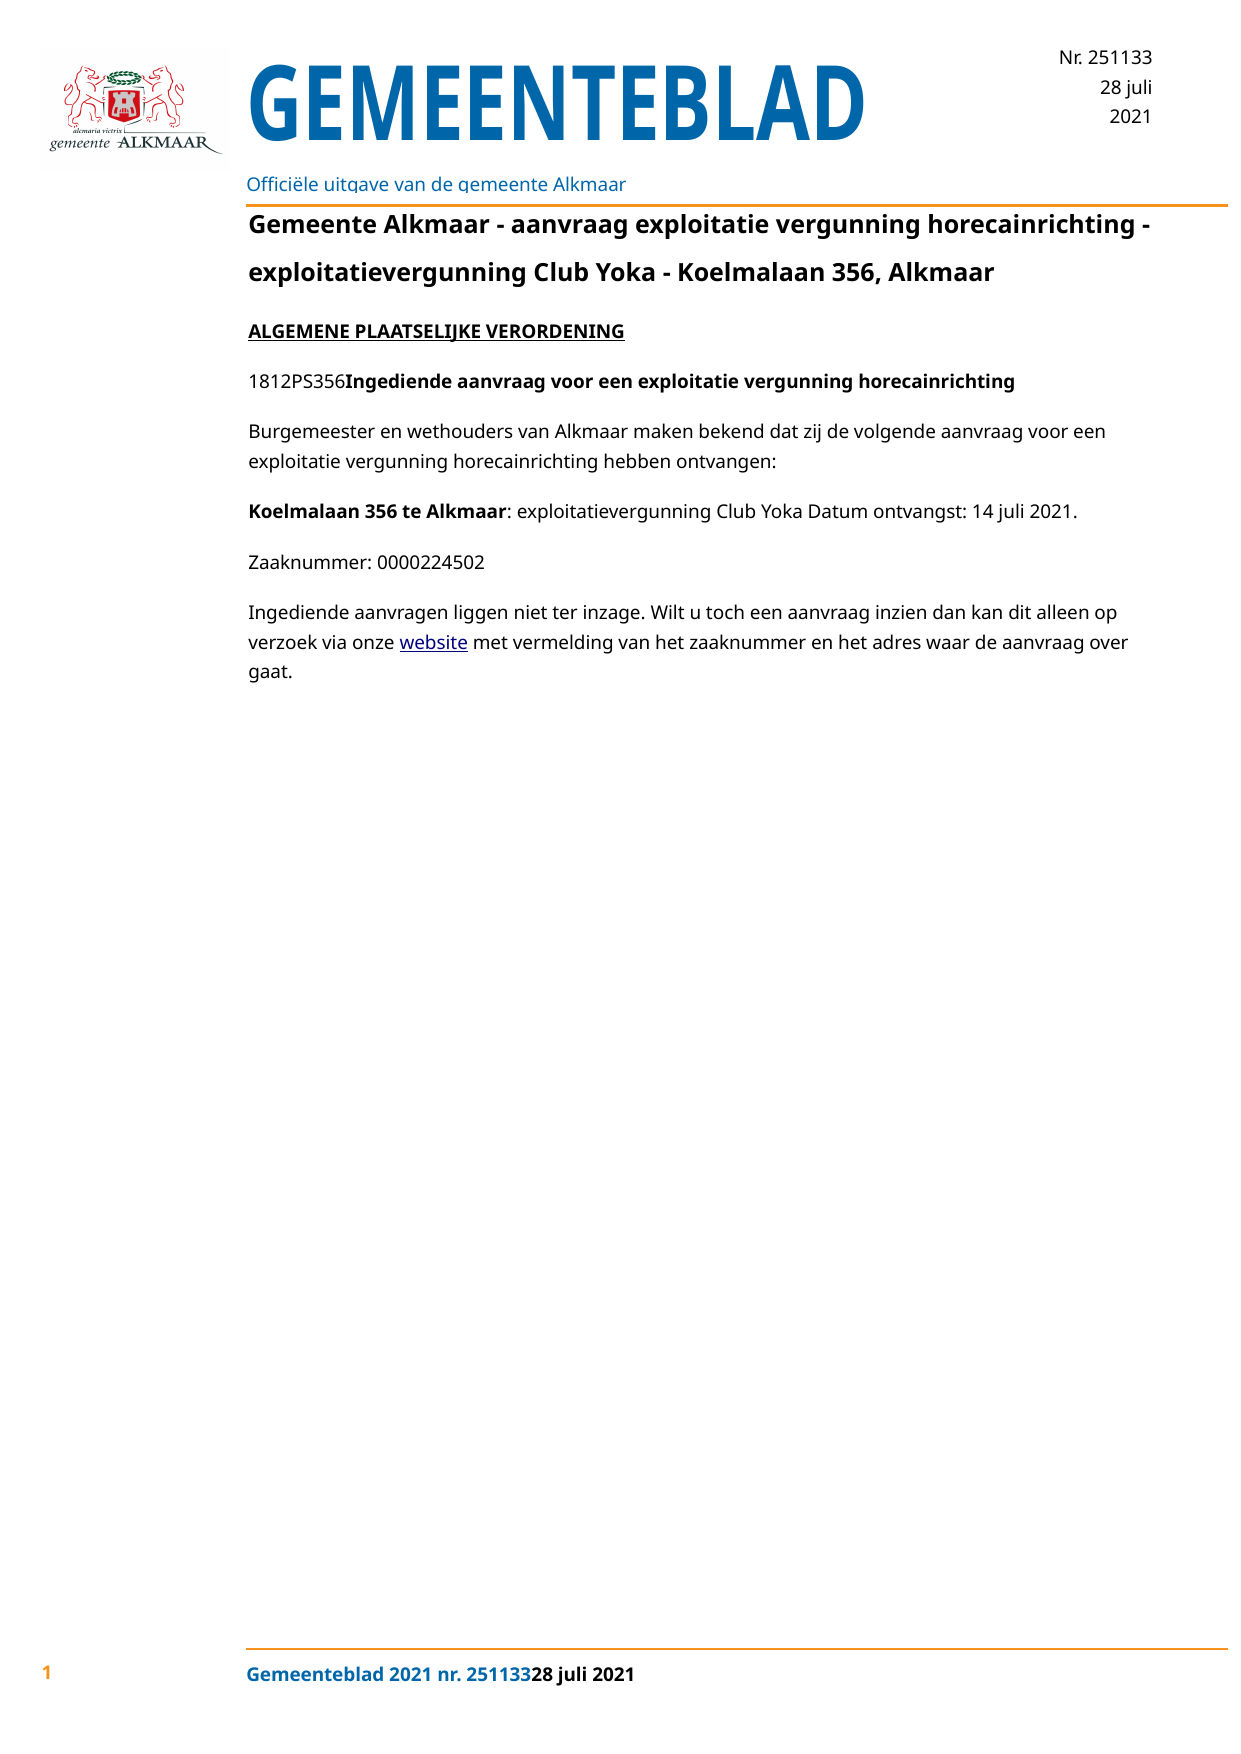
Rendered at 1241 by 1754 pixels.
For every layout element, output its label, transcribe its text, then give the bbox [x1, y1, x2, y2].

text Ingediende aanvragen liggen niet ter inzage. Wilt u toch een aanvraag inzien dan kan dit alleen op verzoek via onze website met vermelding van het zaaknummer en het adres waar de aanvraag over gaat. [248, 599, 1152, 684]
text Koelmalaan 356 te Alkmaar: exploitatievergunning Club Yoka Datum ontvangst: 14 juli 2021. [248, 499, 1152, 524]
text 1812PS356Ingediende aanvraag voor een exploitatie vergunning horecainrichting [248, 368, 1152, 394]
text Gemeente Alkmaar - aanvraag exploitatie vergunning horecainrichting - exploitatievergunning Club Yoka - Koelmalaan 356, Alkmaar [248, 207, 1152, 288]
text Burgemeester en wethouders van Alkmaar maken bekend dat zij de volgende aanvraag voor een exploitatie vergunning horecainrichting hebben ontvangen: [248, 419, 1152, 474]
text ALGEMENE PLAATSELIJKE VERORDENING [248, 318, 1152, 344]
picture [41, 47, 231, 172]
text Zaaknummer: 0000224502 [248, 549, 1152, 575]
